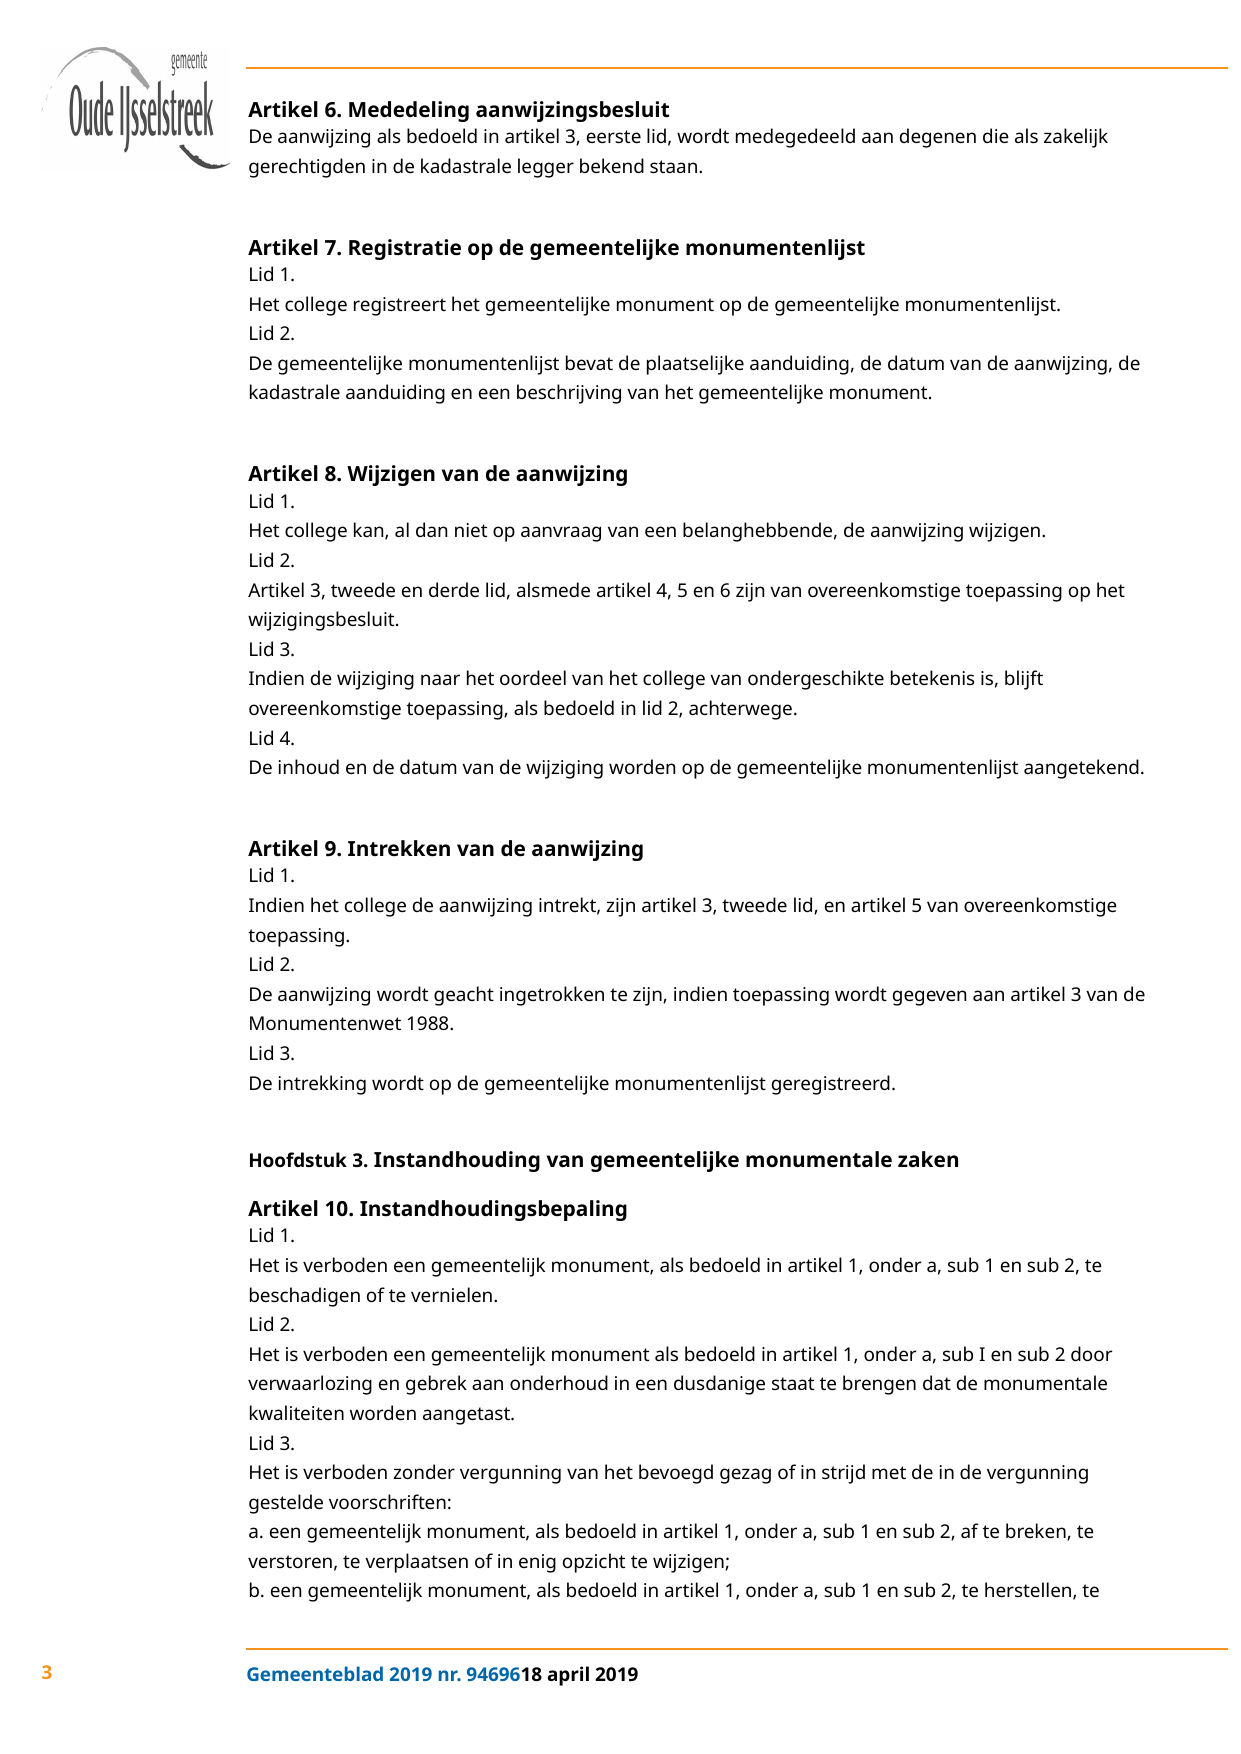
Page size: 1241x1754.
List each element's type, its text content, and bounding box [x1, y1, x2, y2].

text Lid 2. [248, 547, 1152, 573]
text Lid 1. [248, 488, 1152, 514]
text De inhoud en de datum van de wijziging worden op de gemeentelijke monumentenlijst aangetekend. [248, 754, 1152, 780]
text a. een gemeentelijk monument, als bedoeld in artikel 1, onder a, sub 1 en sub 2, af te breken, te verstoren, te verplaatsen of in enig opzicht te wijzigen; [248, 1518, 1152, 1574]
text Indien het college de aanwijzing intrekt, zijn artikel 3, tweede lid, en artikel 5 van overeenkomstige toepassing. [248, 892, 1152, 948]
picture [41, 47, 231, 172]
text Artikel 10. Instandhoudingsbepaling [248, 1194, 1152, 1223]
text Lid 3. [248, 1430, 1152, 1456]
text Lid 1. [248, 1223, 1152, 1248]
text Lid 2. [248, 951, 1152, 977]
text Artikel 9. Intrekken van de aanwijzing [248, 834, 1152, 863]
text Artikel 3, tweede en derde lid, alsmede artikel 4, 5 en 6 zijn van overeenkomstige toepassing op het wijzigingsbesluit. [248, 577, 1152, 632]
text Lid 3. [248, 1040, 1152, 1066]
text Indien de wijziging naar het oordeel van het college van ondergeschikte betekenis is, blijft overeenkomstige toepassing, als bedoeld in lid 2, achterwege. [248, 666, 1152, 721]
text Artikel 8. Wijzigen van de aanwijzing [248, 459, 1152, 488]
text Het college registreert het gemeentelijke monument op de gemeentelijke monumentenlijst. [248, 291, 1152, 317]
text Lid 3. [248, 636, 1152, 662]
text Lid 1. [248, 261, 1152, 287]
text Het is verboden zonder vergunning van het bevoegd gezag of in strijd met de in de vergunning gestelde voorschriften: [248, 1459, 1152, 1515]
text Het is verboden een gemeentelijk monument als bedoeld in artikel 1, onder a, sub I en sub 2 door verwaarlozing en gebrek aan onderhoud in een dusdanige staat te brengen dat de monumentale kwaliteiten worden aangetast. [248, 1341, 1152, 1426]
text b. een gemeentelijk monument, als bedoeld in artikel 1, onder a, sub 1 en sub 2, te herstellen, te [248, 1578, 1152, 1603]
text De aanwijzing wordt geacht ingetrokken te zijn, indien toepassing wordt gegeven aan artikel 3 van de Monumentenwet 1988. [248, 981, 1152, 1036]
text De gemeentelijke monumentenlijst bevat de plaatselijke aanduiding, de datum van de aanwijzing, de kadastrale aanduiding en een beschrijving van het gemeentelijke monument. [248, 350, 1152, 405]
text De aanwijzing als bedoeld in artikel 3, eerste lid, wordt medegedeeld aan degenen die als zakelijk gerechtigden in de kadastrale legger bekend staan. [248, 123, 1152, 178]
text Het is verboden een gemeentelijk monument, als bedoeld in artikel 1, onder a, sub 1 en sub 2, te beschadigen of te vernielen. [248, 1252, 1152, 1308]
text Hoofdstuk 3. Instandhouding van gemeentelijke monumentale zaken [248, 1145, 1152, 1173]
text Lid 1. [248, 863, 1152, 888]
text Artikel 7. Registratie op de gemeentelijke monumentenlijst [248, 233, 1152, 261]
text Artikel 6. Mededeling aanwijzingsbesluit [248, 95, 1152, 123]
text Lid 2. [248, 320, 1152, 346]
text Lid 4. [248, 725, 1152, 750]
text Het college kan, al dan niet op aanvraag van een belanghebbende, de aanwijzing wijzigen. [248, 518, 1152, 543]
text Lid 2. [248, 1311, 1152, 1337]
text De intrekking wordt op de gemeentelijke monumentenlijst geregistreerd. [248, 1070, 1152, 1096]
